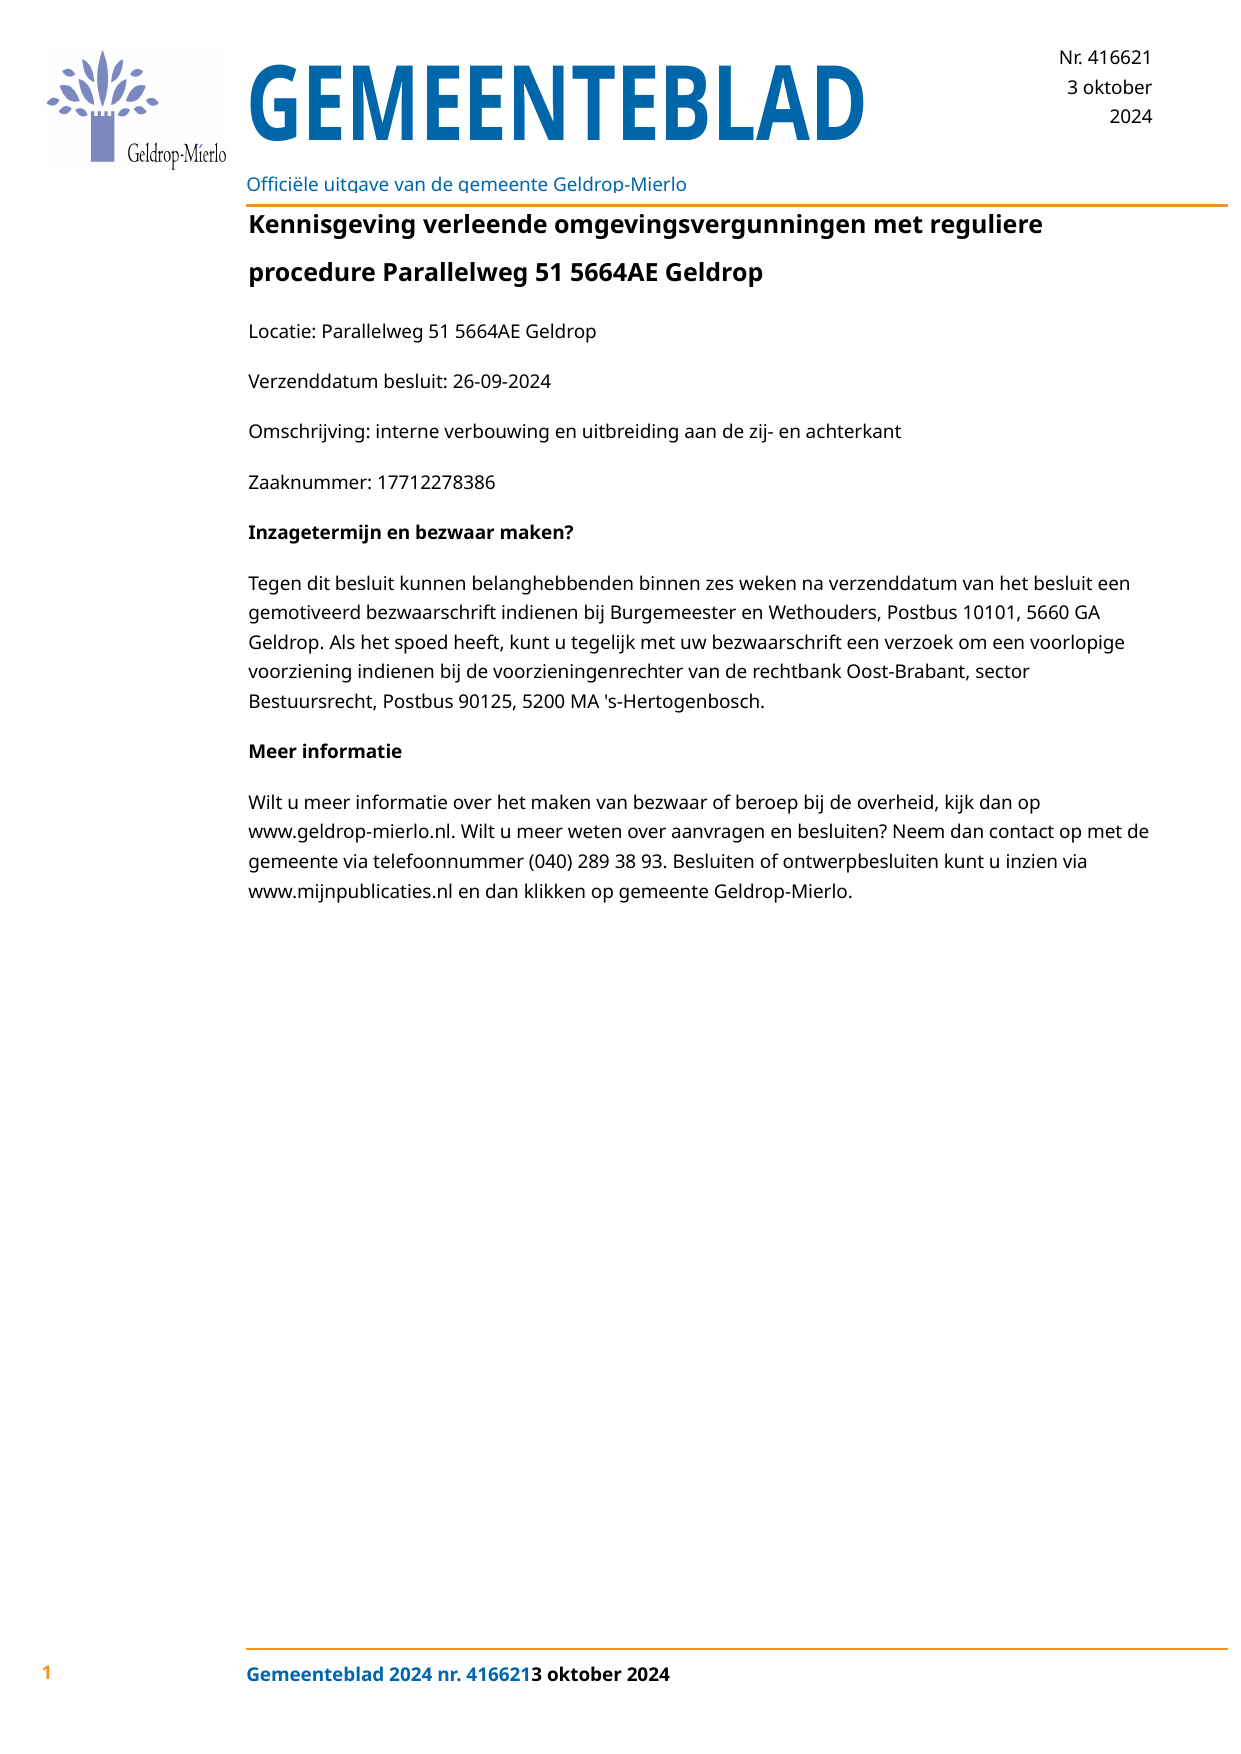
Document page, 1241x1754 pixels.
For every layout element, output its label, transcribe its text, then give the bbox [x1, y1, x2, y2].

text Omschrijving: interne verbouwing en uitbreiding aan de zij- en achterkant [248, 419, 1152, 444]
text Verzenddatum besluit: 26-09-2024 [248, 368, 1152, 394]
text Zaaknummer: 17712278386 [248, 469, 1152, 495]
picture [41, 47, 231, 172]
text Locatie: Parallelweg 51 5664AE Geldrop [248, 318, 1152, 344]
text Inzagetermijn en bezwaar maken? [248, 519, 1152, 545]
text Kennisgeving verleende omgevingsvergunningen met reguliere procedure Parallelweg 51 5664AE Geldrop [248, 207, 1152, 288]
text Meer informatie [248, 739, 1152, 764]
text Wilt u meer informatie over het maken van bezwaar of beroep bij de overheid, kijk dan op www.geldrop-mierlo.nl. Wilt u meer weten over aanvragen en besluiten? Neem dan contact op met de gemeente via telefoonnummer (040) 289 38 93. Besluiten of ontwerpbesluiten kunt u inzien via www.mijnpublicaties.nl en dan klikken op gemeente Geldrop-Mierlo. [248, 789, 1152, 904]
text Tegen dit besluit kunnen belanghebbenden binnen zes weken na verzenddatum van het besluit een gemotiveerd bezwaarschrift indienen bij Burgemeester en Wethouders, Postbus 10101, 5660 GA Geldrop. Als het spoed heeft, kunt u tegelijk met uw bezwaarschrift een verzoek om een voorlopige voorziening indienen bij de voorzieningenrechter van de rechtbank Oost-Brabant, sector Bestuursrecht, Postbus 90125, 5200 MA 's-Hertogenbosch. [248, 570, 1152, 714]
